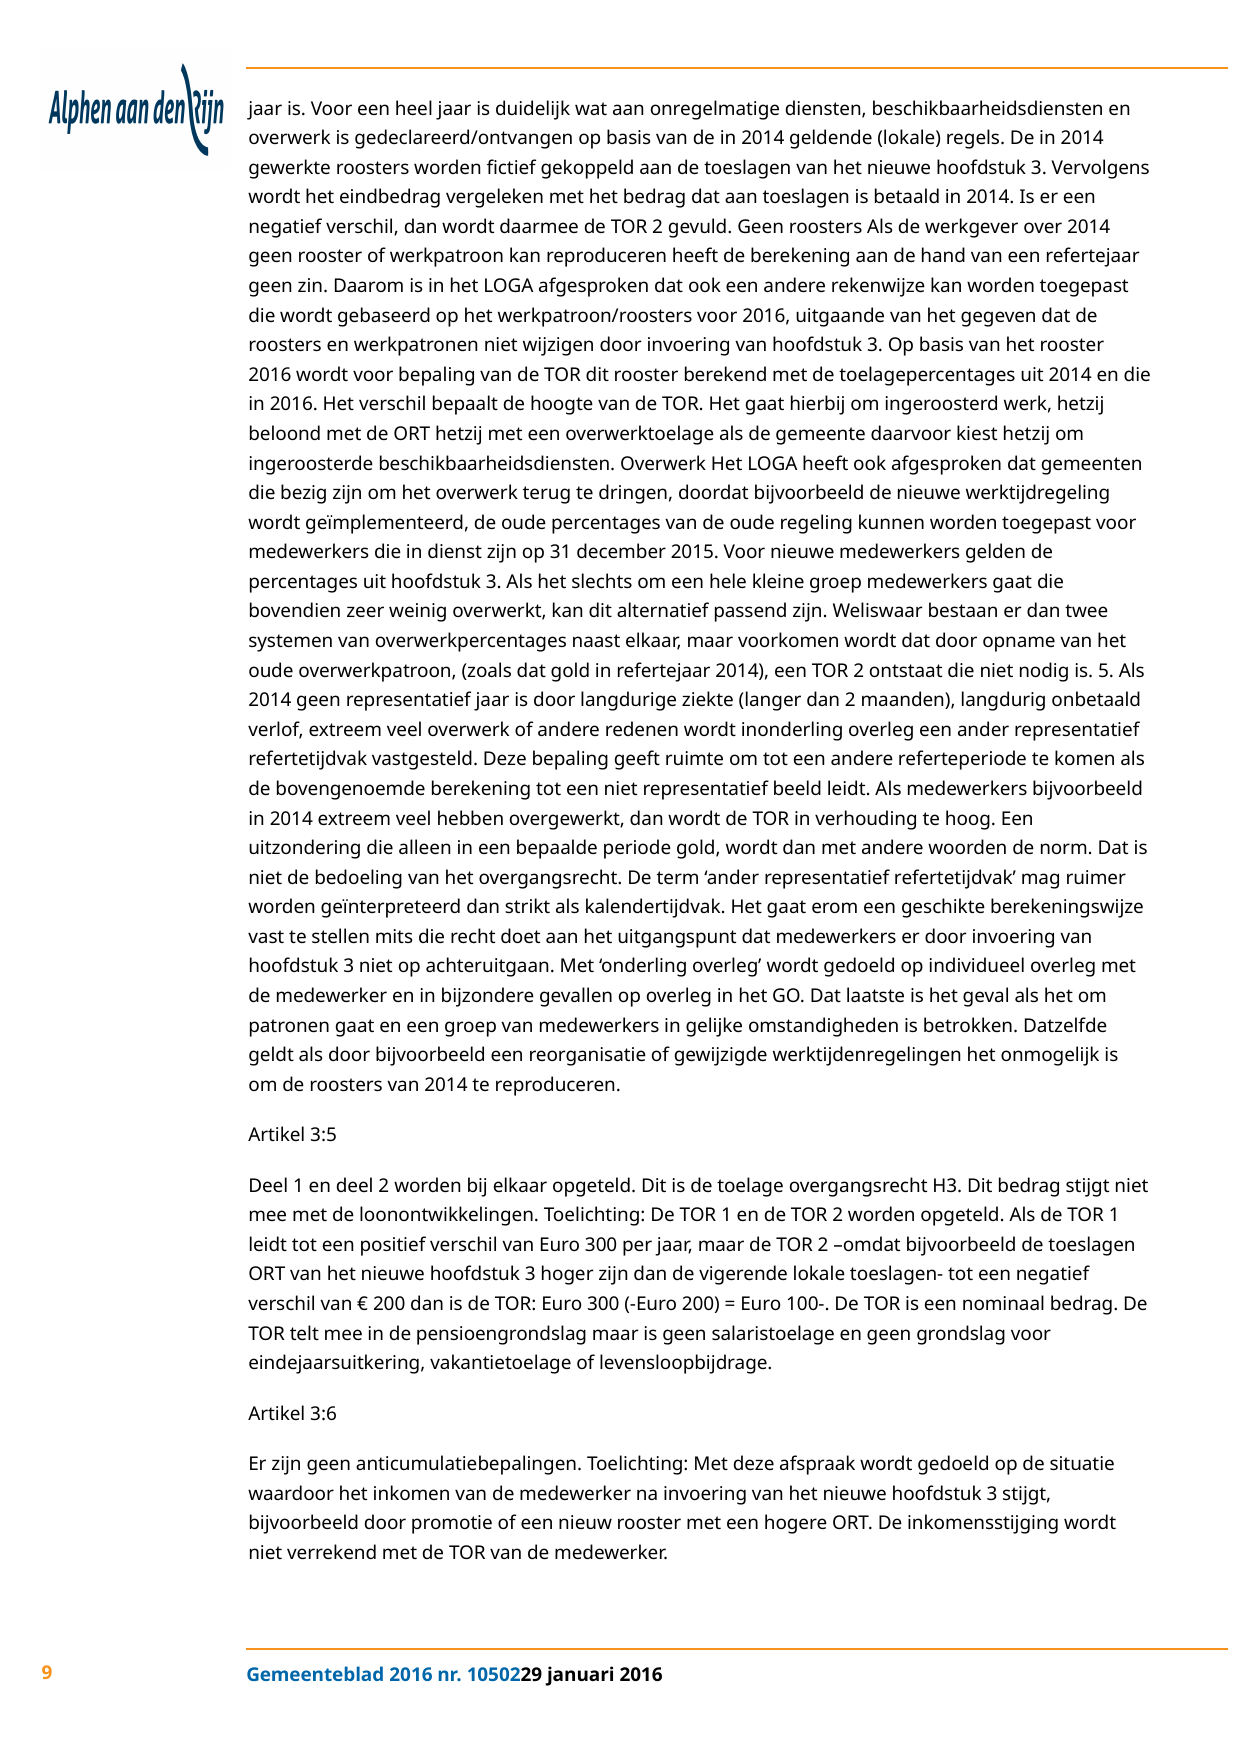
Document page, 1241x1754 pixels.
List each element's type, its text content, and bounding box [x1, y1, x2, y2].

picture [41, 47, 231, 172]
text jaar is. Voor een heel jaar is duidelijk wat aan onregelmatige diensten, beschikbaarheidsdiensten en overwerk is gedeclareerd/ontvangen op basis van de in 2014 geldende (lokale) regels. De in 2014 gewerkte roosters worden fictief gekoppeld aan de toeslagen van het nieuwe hoofdstuk 3. Vervolgens wordt het eindbedrag vergeleken met het bedrag dat aan toeslagen is betaald in 2014. Is er een negatief verschil, dan wordt daarmee de TOR 2 gevuld. Geen roosters Als de werkgever over 2014 geen rooster of werkpatroon kan reproduceren heeft de berekening aan de hand van een refertejaar geen zin. Daarom is in het LOGA afgesproken dat ook een andere rekenwijze kan worden toegepast die wordt gebaseerd op het werkpatroon/roosters voor 2016, uitgaande van het gegeven dat de roosters en werkpatronen niet wijzigen door invoering van hoofdstuk 3. Op basis van het rooster 2016 wordt voor bepaling van de TOR dit rooster berekend met de toelagepercentages uit 2014 en die in 2016. Het verschil bepaalt de hoogte van de TOR. Het gaat hierbij om ingeroosterd werk, hetzij beloond met de ORT hetzij met een overwerktoelage als de gemeente daarvoor kiest hetzij om ingeroosterde beschikbaarheidsdiensten. Overwerk Het LOGA heeft ook afgesproken dat gemeenten die bezig zijn om het overwerk terug te dringen, doordat bijvoorbeeld de nieuwe werktijdregeling wordt geïmplementeerd, de oude percentages van de oude regeling kunnen worden toegepast voor medewerkers die in dienst zijn op 31 december 2015. Voor nieuwe medewerkers gelden de percentages uit hoofdstuk 3. Als het slechts om een hele kleine groep medewerkers gaat die bovendien zeer weinig overwerkt, kan dit alternatief passend zijn. Weliswaar bestaan er dan twee systemen van overwerkpercentages naast elkaar, maar voorkomen wordt dat door opname van het oude overwerkpatroon, (zoals dat gold in refertejaar 2014), een TOR 2 ontstaat die niet nodig is. 5. Als 2014 geen representatief jaar is door langdurige ziekte (langer dan 2 maanden), langdurig onbetaald verlof, extreem veel overwerk of andere redenen wordt inonderling overleg een ander representatief refertetijdvak vastgesteld. Deze bepaling geeft ruimte om tot een andere referteperiode te komen als de bovengenoemde berekening tot een niet representatief beeld leidt. Als medewerkers bijvoorbeeld in 2014 extreem veel hebben overgewerkt, dan wordt de TOR in verhouding te hoog. Een uitzondering die alleen in een bepaalde periode gold, wordt dan met andere woorden de norm. Dat is niet de bedoeling van het overgangsrecht. De term ‘ander representatief refertetijdvak’ mag ruimer worden geïnterpreteerd dan strikt als kalendertijdvak. Het gaat erom een geschikte berekeningswijze vast te stellen mits die recht doet aan het uitgangspunt dat medewerkers er door invoering van hoofdstuk 3 niet op achteruitgaan. Met ‘onderling overleg’ wordt gedoeld op individueel overleg met de medewerker en in bijzondere gevallen op overleg in het GO. Dat laatste is het geval als het om patronen gaat en een groep van medewerkers in gelijke omstandigheden is betrokken. Datzelfde geldt als door bijvoorbeeld een reorganisatie of gewijzigde werktijdenregelingen het onmogelijk is om de roosters van 2014 te reproduceren. [248, 95, 1152, 1097]
text Deel 1 en deel 2 worden bij elkaar opgeteld. Dit is de toelage overgangsrecht H3. Dit bedrag stijgt niet mee met de loonontwikkelingen. Toelichting: De TOR 1 en de TOR 2 worden opgeteld. Als de TOR 1 leidt tot een positief verschil van Euro 300 per jaar, maar de TOR 2 –omdat bijvoorbeeld de toeslagen ORT van het nieuwe hoofdstuk 3 hoger zijn dan de vigerende lokale toeslagen- tot een negatief verschil van € 200 dan is de TOR: Euro 300 (-Euro 200) = Euro 100-. De TOR is een nominaal bedrag. De TOR telt mee in de pensioengrondslag maar is geen salaristoelage en geen grondslag voor eindejaarsuitkering, vakantietoelage of levensloopbijdrage. [248, 1172, 1152, 1375]
text Artikel 3:6 [248, 1400, 1152, 1426]
text Artikel 3:5 [248, 1121, 1152, 1147]
text Er zijn geen anticumulatiebepalingen. Toelichting: Met deze afspraak wordt gedoeld op de situatie waardoor het inkomen van de medewerker na invoering van het nieuwe hoofdstuk 3 stijgt, bijvoorbeeld door promotie of een nieuw rooster met een hogere ORT. De inkomensstijging wordt niet verrekend met de TOR van de medewerker. [248, 1450, 1152, 1565]
